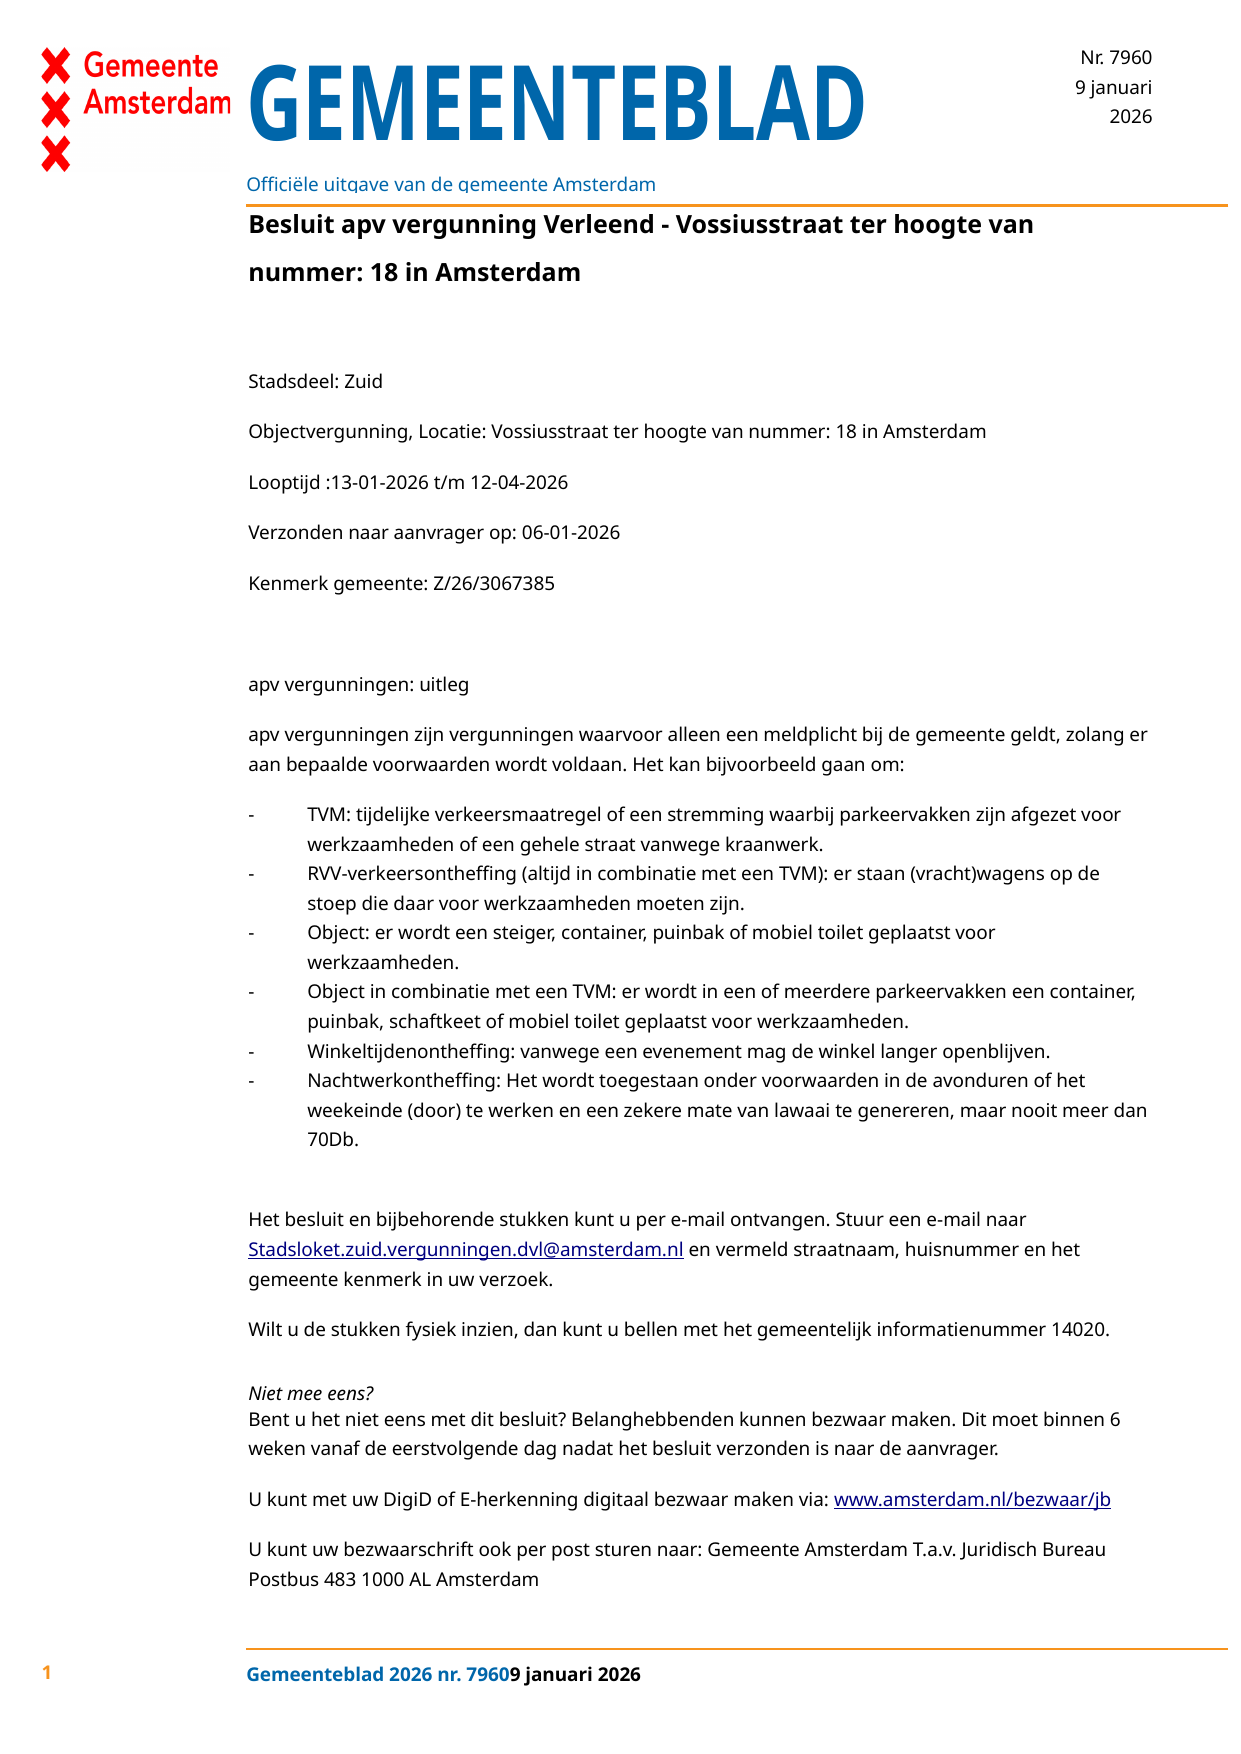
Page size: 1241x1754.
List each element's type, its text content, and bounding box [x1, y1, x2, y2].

text Verzonden naar aanvrager op: 06-01-2026 [248, 519, 1152, 545]
text Kenmerk gemeente: Z/26/3067385 [248, 570, 1152, 596]
text U kunt met uw DigiD of E-herkenning digitaal bezwaar maken via: www.amsterdam.nl/bezwaar/jb [248, 1486, 1152, 1512]
list Nachtwerkontheffing: Het wordt toegestaan onder voorwaarden in de avonduren of het weekeinde (door) te werken en een zekere mate van lawaai te genereren, maar nooit meer dan 70Db. [248, 1067, 1152, 1152]
picture [41, 47, 231, 172]
text Niet mee eens? [248, 1380, 1152, 1406]
text apv vergunningen: uitleg [248, 671, 1152, 697]
text Bent u het niet eens met dit besluit? Belanghebbenden kunnen bezwaar maken. Dit moet binnen 6 weken vanaf de eerstvolgende dag nadat het besluit verzonden is naar de aanvrager. [248, 1406, 1152, 1461]
list RVV-verkeersontheffing (altijd in combinatie met een TVM): er staan (vracht)wagens op de stoep die daar voor werkzaamheden moeten zijn. [248, 860, 1152, 916]
text Wilt u de stukken fysiek inzien, dan kunt u bellen met het gemeentelijk informatienummer 14020. [248, 1316, 1152, 1342]
text Het besluit en bijbehorende stukken kunt u per e-mail ontvangen. Stuur een e-mail naar Stadsloket.zuid.vergunningen.dvl@amsterdam.nl en vermeld straatnaam, huisnummer en het gemeente kenmerk in uw verzoek. [248, 1207, 1152, 1292]
text Besluit apv vergunning Verleend - Vossiusstraat ter hoogte van nummer: 18 in Amsterdam [248, 207, 1152, 288]
text Objectvergunning, Locatie: Vossiusstraat ter hoogte van nummer: 18 in Amsterdam [248, 419, 1152, 444]
text Looptijd :13-01-2026 t/m 12-04-2026 [248, 469, 1152, 495]
list Object: er wordt een steiger, container, puinbak of mobiel toilet geplaatst voor werkzaamheden. [248, 919, 1152, 975]
list Winkeltijdenontheffing: vanwege een evenement mag de winkel langer openblijven. [248, 1038, 1152, 1064]
text Stadsdeel: Zuid [248, 368, 1152, 394]
text apv vergunningen zijn vergunningen waarvoor alleen een meldplicht bij de gemeente geldt, zolang er aan bepaalde voorwaarden wordt voldaan. Het kan bijvoorbeeld gaan om: [248, 721, 1152, 777]
text U kunt uw bezwaarschrift ook per post sturen naar: Gemeente Amsterdam T.a.v. Juridisch Bureau Postbus 483 1000 AL Amsterdam [248, 1536, 1152, 1592]
list TVM: tijdelijke verkeersmaatregel of een stremming waarbij parkeervakken zijn afgezet voor werkzaamheden of een gehele straat vanwege kraanwerk. [248, 801, 1152, 857]
list Object in combinatie met een TVM: er wordt in een of meerdere parkeervakken een container, puinbak, schaftkeet of mobiel toilet geplaatst voor werkzaamheden. [248, 979, 1152, 1034]
